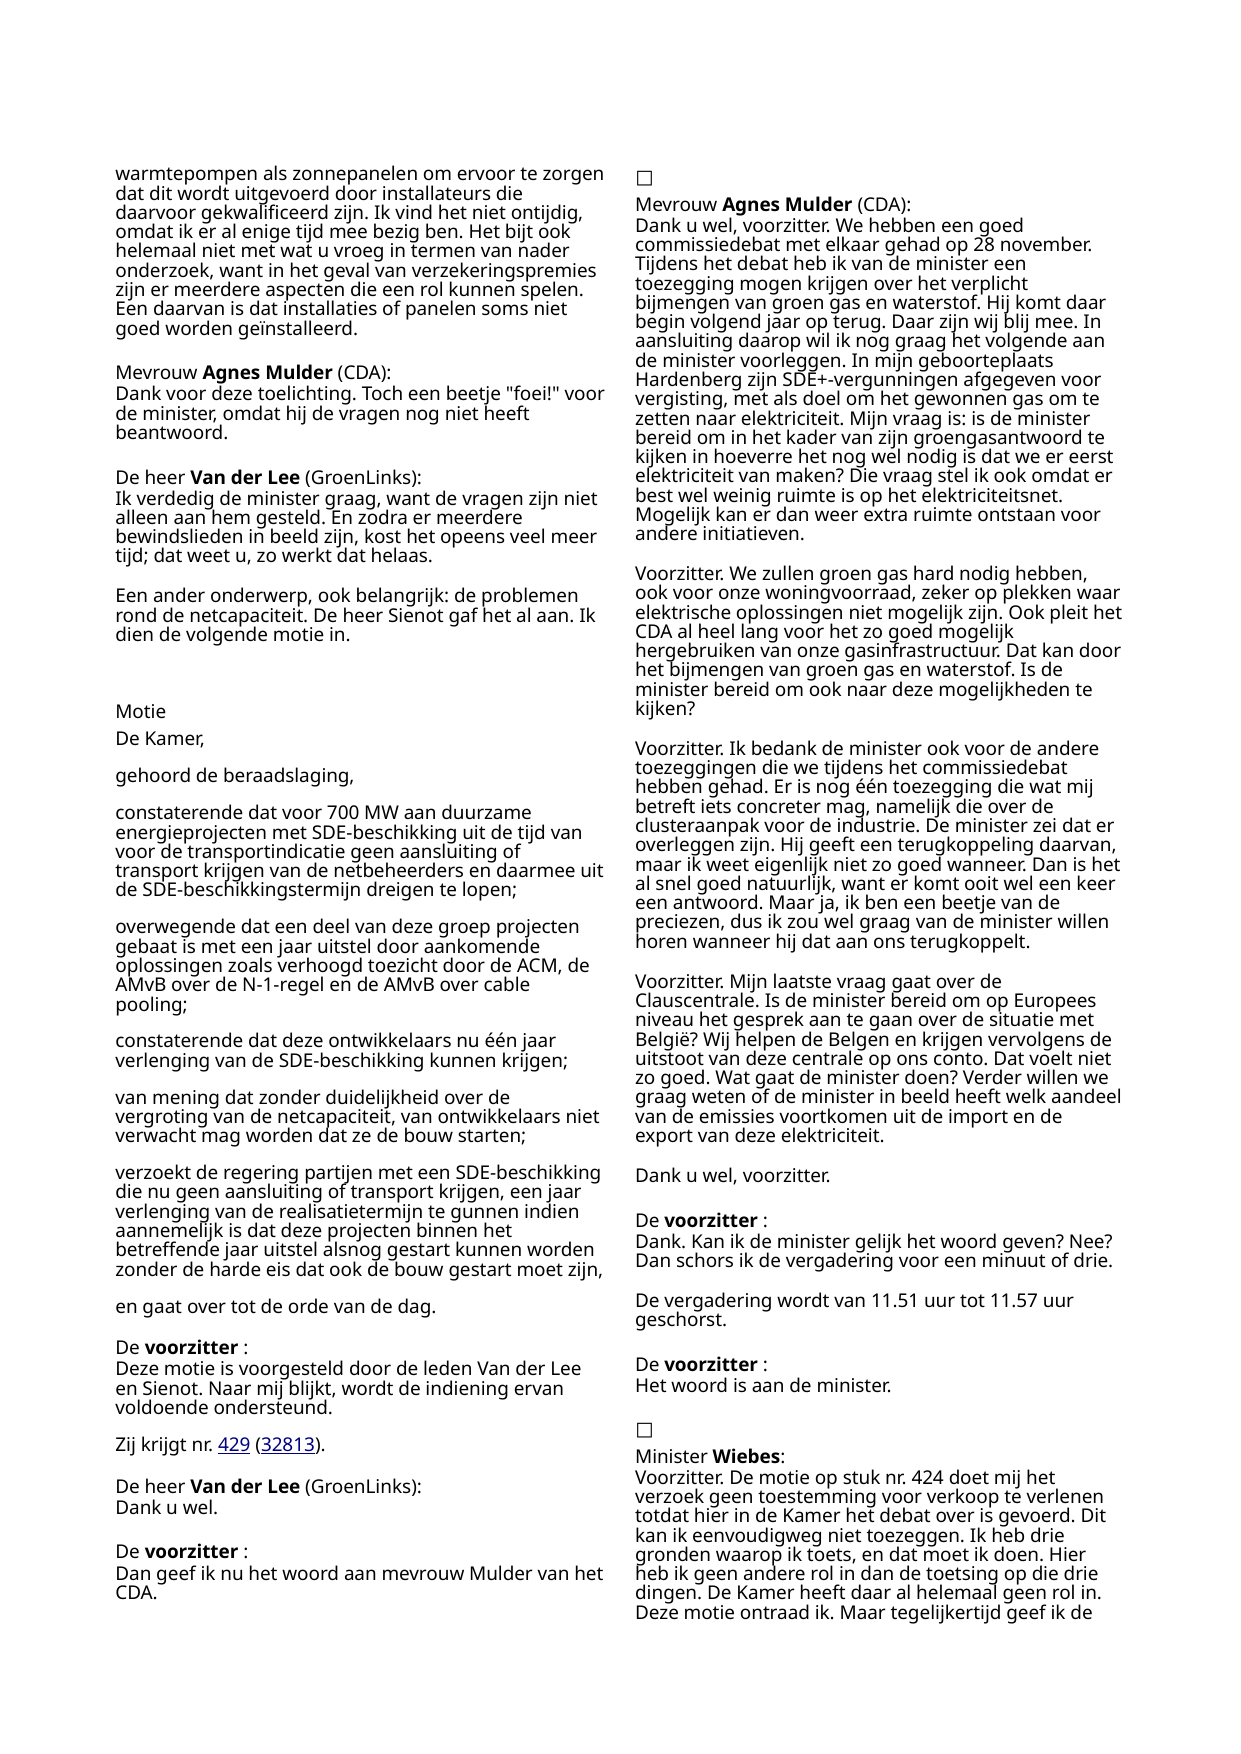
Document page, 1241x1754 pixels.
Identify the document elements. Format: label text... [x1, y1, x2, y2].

text overwegende dat een deel van deze groep projecten gebaat is met een jaar uitstel door aankomende oplossingen zoals verhoogd toezicht door de ACM, de AMvB over de N-1-regel en de AMvB over cable pooling; [115, 918, 605, 1015]
text Dank u wel. [115, 1499, 605, 1518]
text Dank. Kan ik de minister gelijk het woord geven? Nee? Dan schors ik de vergadering voor een minuut of drie. [635, 1233, 1125, 1271]
text Motie [115, 699, 605, 724]
text Mevrouw Agnes Mulder (CDA): [635, 191, 1125, 217]
text Een ander onderwerp, ook belangrijk: de problemen rond de netcapaciteit. De heer Sienot gaf het al aan. Ik dien de volgende motie in. [115, 587, 605, 645]
text Voorzitter. Mijn laatste vraag gaat over de Clauscentrale. Is de minister bereid om op Europees niveau het gesprek aan te gaan over de situatie met België? Wij helpen de Belgen en krijgen vervolgens de uitstoot van deze centrale op ons conto. Dat voelt niet zo goed. Wat gaat de minister doen? Verder willen we graag weten of de minister in beeld heeft welk aandeel van de emissies voortkomen uit de import en de export van deze elektriciteit. [635, 973, 1125, 1146]
text gehoord de beraadslaging, [115, 767, 605, 787]
text De heer Van der Lee (GroenLinks): [115, 1473, 605, 1499]
text en gaat over tot de orde van de dag. [115, 1298, 605, 1317]
text ⬜ [635, 1417, 1125, 1443]
text Voorzitter. Ik bedank de minister ook voor de andere toezeggingen die we tijdens het commissiedebat hebben gehad. Er is nog één toezegging die wat mij betreft iets concreter mag, namelijk die over de clusteraanpak voor de industrie. De minister zei dat er overleggen zijn. Hij geeft een terugkoppeling daarvan, maar ik weet eigenlijk niet zo goed wanneer. Dan is het al snel goed natuurlijk, want er komt ooit wel een keer een antwoord. Maar ja, ik ben een beetje van de preciezen, dus ik zou wel graag van de minister willen horen wanneer hij dat aan ons terugkoppelt. [635, 740, 1125, 952]
text warmtepompen als zonnepanelen om ervoor te zorgen dat dit wordt uitgevoerd door installateurs die daarvoor gekwalificeerd zijn. Ik vind het niet ontijdig, omdat ik er al enige tijd mee bezig ben. Het bijt ook helemaal niet met wat u vroeg in termen van nader onderzoek, want in het geval van verzekeringspremies zijn er meerdere aspecten die een rol kunnen spelen. Een daarvan is dat installaties of panelen soms niet goed worden geïnstalleerd. [115, 165, 605, 339]
text Mevrouw Agnes Mulder (CDA): [115, 359, 605, 385]
text Deze motie is voorgesteld door de leden Van der Lee en Sienot. Naar mij blijkt, wordt de indiening ervan voldoende ondersteund. [115, 1360, 605, 1418]
text De vergadering wordt van 11.51 uur tot 11.57 uur geschorst. [635, 1292, 1125, 1331]
text De voorzitter : [635, 1207, 1125, 1233]
text Voorzitter. De motie op stuk nr. 424 doet mij het verzoek geen toestemming voor verkoop te verlenen totdat hier in de Kamer het debat over is gevoerd. Dit kan ik eenvoudigweg niet toezeggen. Ik heb drie gronden waarop ik toets, en dat moet ik doen. Hier heb ik geen andere rol in dan de toetsing op die drie dingen. De Kamer heeft daar al helemaal geen rol in. Deze motie ontraad ik. Maar tegelijkertijd geef ik de [635, 1469, 1125, 1623]
text Dan geef ik nu het woord aan mevrouw Mulder van het CDA. [115, 1564, 605, 1603]
text De Kamer, [115, 730, 605, 750]
text ⬜ [635, 165, 1125, 191]
text constaterende dat voor 700 MW aan duurzame energieprojecten met SDE-beschikking uit de tijd van voor de transportindicatie geen aansluiting of transport krijgen van de netbeheerders en daarmee uit de SDE-beschikkingstermijn dreigen te lopen; [115, 804, 605, 901]
text De heer Van der Lee (GroenLinks): [115, 464, 605, 490]
text Minister Wiebes: [635, 1443, 1125, 1469]
text De voorzitter : [635, 1351, 1125, 1377]
text De voorzitter : [115, 1539, 605, 1564]
text constaterende dat deze ontwikkelaars nu één jaar verlenging van de SDE-beschikking kunnen krijgen; [115, 1032, 605, 1071]
text De voorzitter : [115, 1334, 605, 1360]
text Het woord is aan de minister. [635, 1377, 1125, 1396]
text Zij krijgt nr. 429 (32813). [115, 1436, 605, 1455]
text Ik verdedig de minister graag, want de vragen zijn niet alleen aan hem gesteld. En zodra er meerdere bewindslieden in beeld zijn, kost het opeens veel meer tijd; dat weet u, zo werkt dat helaas. [115, 490, 605, 567]
text Dank u wel, voorzitter. [635, 1167, 1125, 1186]
text Voorzitter. We zullen groen gas hard nodig hebben, ook voor onze woningvoorraad, zeker op plekken waar elektrische oplossingen niet mogelijk zijn. Ook pleit het CDA al heel lang voor het zo goed mogelijk hergebruiken van onze gasinfrastructuur. Dat kan door het bijmengen van groen gas en waterstof. Is de minister bereid om ook naar deze mogelijkheden te kijken? [635, 565, 1125, 719]
text Dank voor deze toelichting. Toch een beetje "foei!" voor de minister, omdat hij de vragen nog niet heeft beantwoord. [115, 385, 605, 443]
text Dank u wel, voorzitter. We hebben een goed commissiedebat met elkaar gehad op 28 november. Tijdens het debat heb ik van de minister een toezegging mogen krijgen over het verplicht bijmengen van groen gas en waterstof. Hij komt daar begin volgend jaar op terug. Daar zijn wij blij mee. In aansluiting daarop wil ik nog graag het volgende aan de minister voorleggen. In mijn geboorteplaats Hardenberg zijn SDE+-vergunningen afgegeven voor vergisting, met als doel om het gewonnen gas om te zetten naar elektriciteit. Mijn vraag is: is de minister bereid om in het kader van zijn groengasantwoord te kijken in hoeverre het nog wel nodig is dat we er eerst elektriciteit van maken? Die vraag stel ik ook omdat er best wel weinig ruimte is op het elektriciteitsnet. Mogelijk kan er dan weer extra ruimte ontstaan voor andere initiatieven. [635, 217, 1125, 544]
text van mening dat zonder duidelijkheid over de vergroting van de netcapaciteit, van ontwikkelaars niet verwacht mag worden dat ze de bouw starten; [115, 1089, 605, 1147]
text verzoekt de regering partijen met een SDE-beschikking die nu geen aansluiting of transport krijgen, een jaar verlenging van de realisatietermijn te gunnen indien aannemelijk is dat deze projecten binnen het betreffende jaar uitstel alsnog gestart kunnen worden zonder de harde eis dat ook de bouw gestart moet zijn, [115, 1164, 605, 1280]
